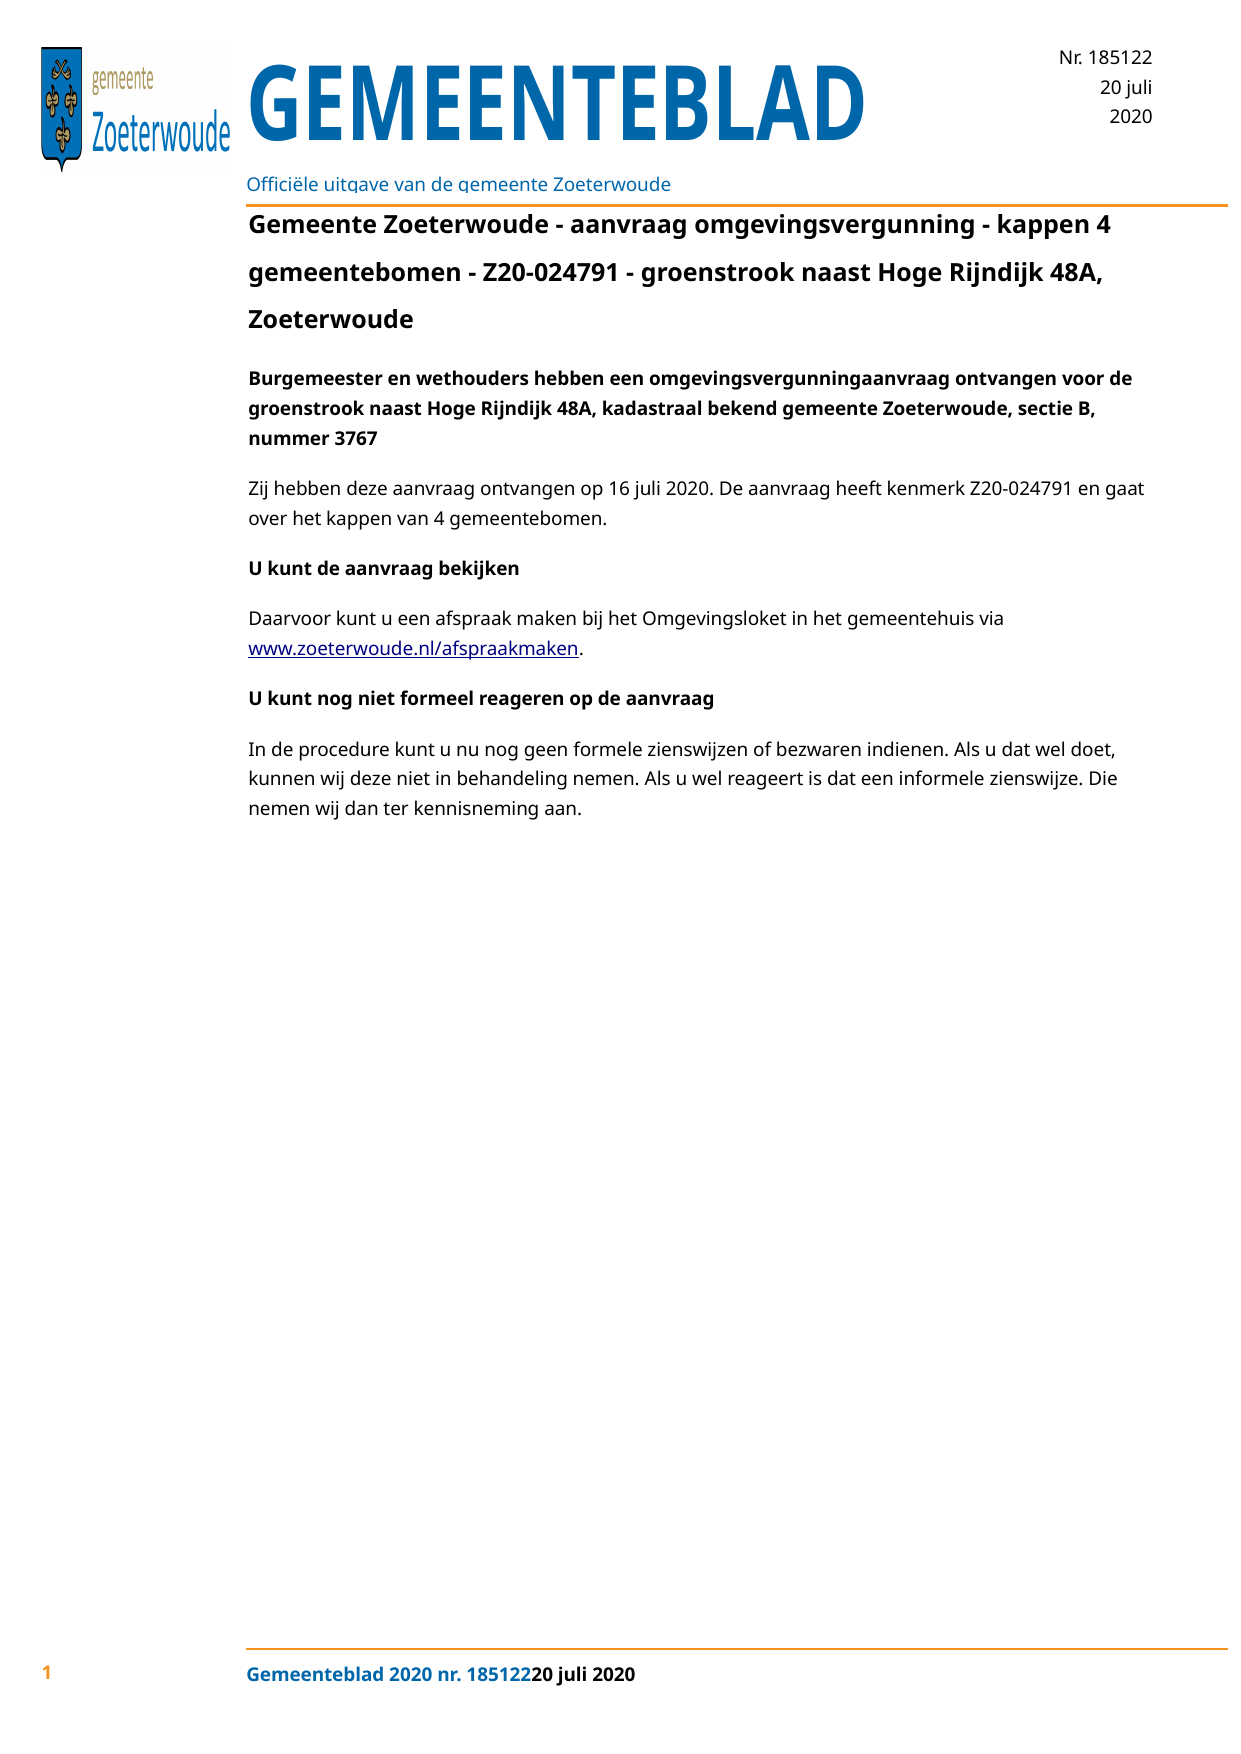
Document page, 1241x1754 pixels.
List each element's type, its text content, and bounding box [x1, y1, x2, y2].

text U kunt nog niet formeel reageren op de aanvraag [248, 686, 1152, 711]
text U kunt de aanvraag bekijken [248, 555, 1152, 581]
text Daarvoor kunt u een afspraak maken bij het Omgevingsloket in het gemeentehuis via www.zoeterwoude.nl/afspraakmaken. [248, 606, 1152, 661]
text In de procedure kunt u nu nog geen formele zienswijzen of bezwaren indienen. Als u dat wel doet, kunnen wij deze niet in behandeling nemen. Als u wel reageert is dat een informele zienswijze. Die nemen wij dan ter kennisneming aan. [248, 736, 1152, 821]
text Burgemeester en wethouders hebben een omgevingsvergunningaanvraag ontvangen voor de groenstrook naast Hoge Rijndijk 48A, kadastraal bekend gemeente Zoeterwoude, sectie B, nummer 3767 [248, 366, 1152, 450]
text Zij hebben deze aanvraag ontvangen op 16 juli 2020. De aanvraag heeft kenmerk Z20-024791 en gaat over het kappen van 4 gemeentebomen. [248, 475, 1152, 530]
text Gemeente Zoeterwoude - aanvraag omgevingsvergunning - kappen 4 gemeentebomen - Z20-024791 - groenstrook naast Hoge Rijndijk 48A, Zoeterwoude [248, 207, 1152, 336]
picture [41, 47, 231, 172]
